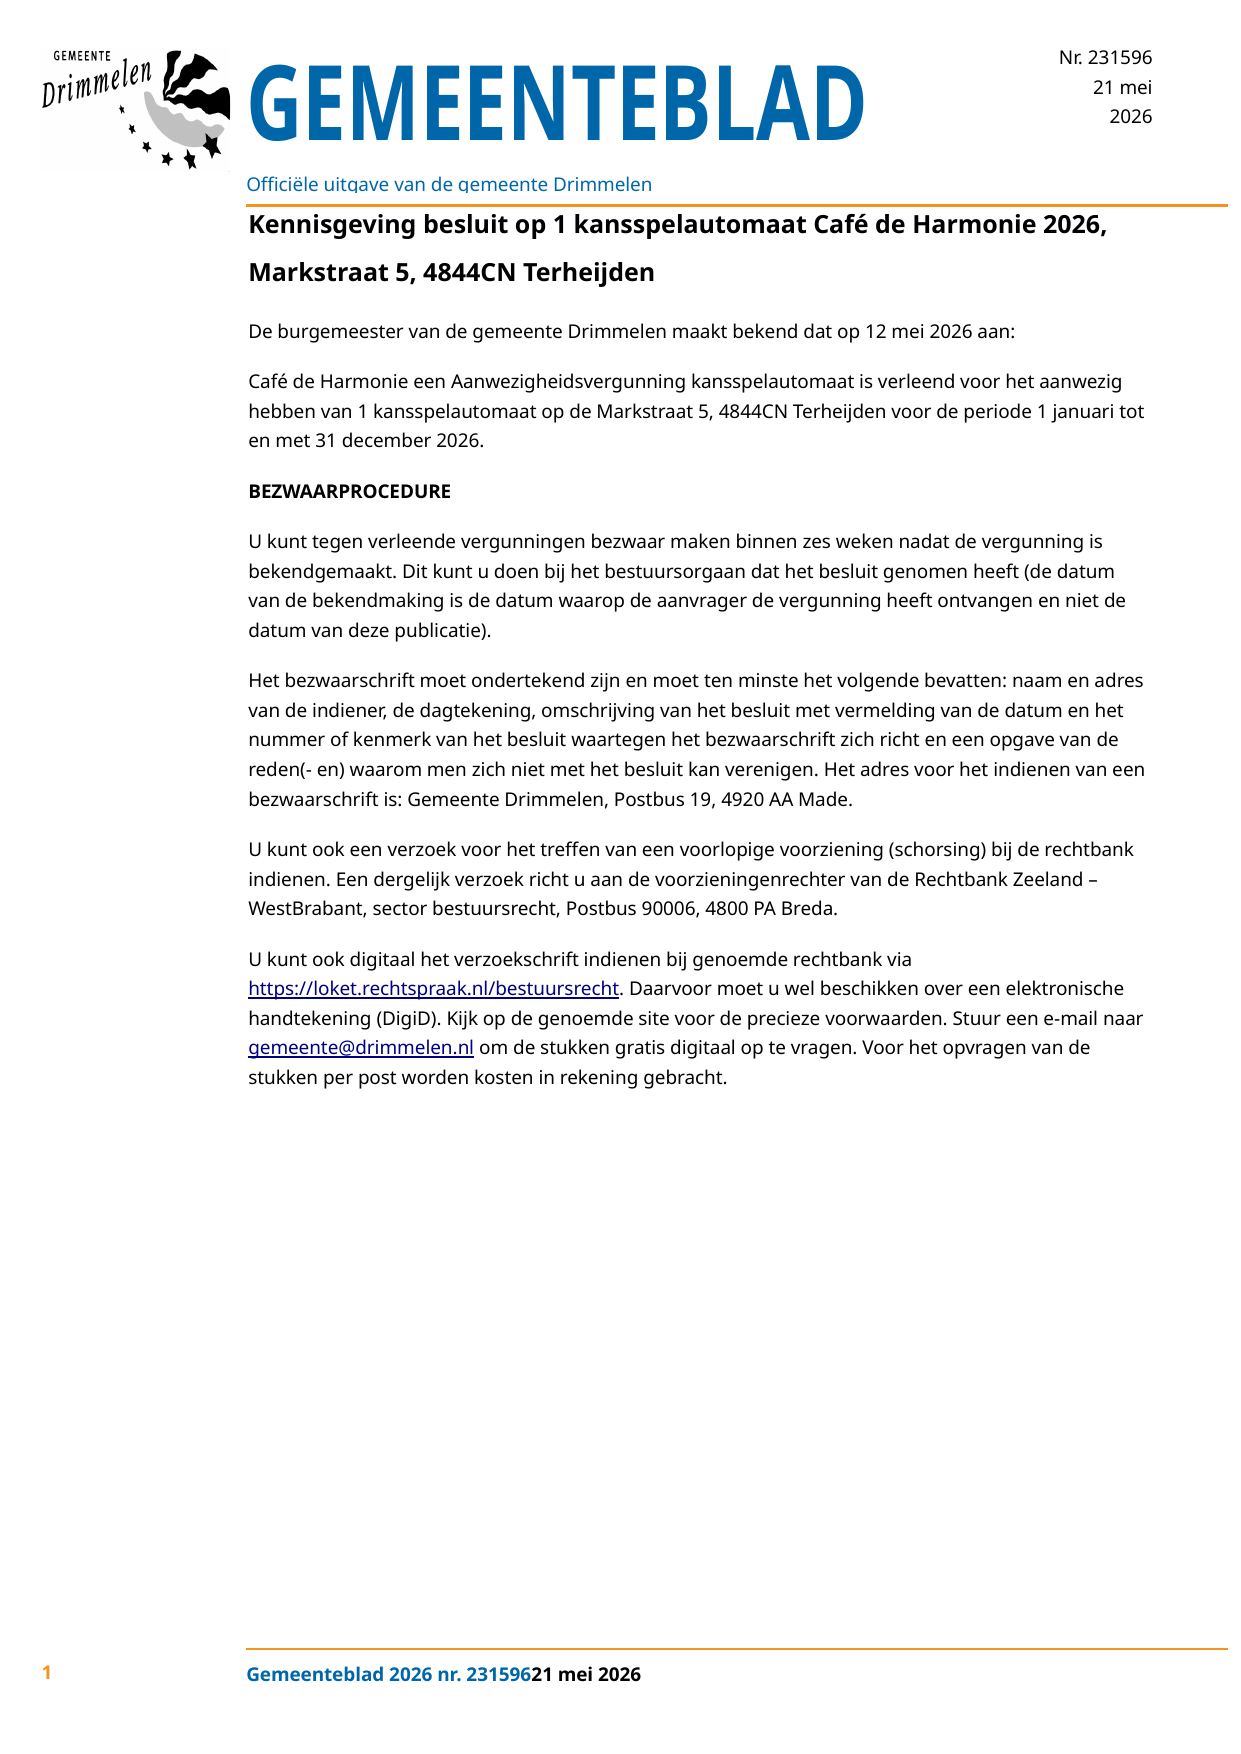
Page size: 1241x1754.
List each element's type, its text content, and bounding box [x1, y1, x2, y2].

text BEZWAARPROCEDURE [248, 478, 1152, 504]
text U kunt ook digitaal het verzoekschrift indienen bij genoemde rechtbank via https://loket.rechtspraak.nl/bestuursrecht. Daarvoor moet u wel beschikken over een elektronische handtekening (DigiD). Kijk op de genoemde site voor de precieze voorwaarden. Stuur een e-mail naar gemeente@drimmelen.nl om de stukken gratis digitaal op te vragen. Voor het opvragen van de stukken per post worden kosten in rekening gebracht. [248, 946, 1152, 1090]
text De burgemeester van de gemeente Drimmelen maakt bekend dat op 12 mei 2026 aan: [248, 318, 1152, 344]
text Het bezwaarschrift moet ondertekend zijn en moet ten minste het volgende bevatten: naam en adres van de indiener, de dagtekening, omschrijving van het besluit met vermelding van de datum en het nummer of kenmerk van het besluit waartegen het bezwaarschrift zich richt en een opgave van de reden(- en) waarom men zich niet met het besluit kan verenigen. Het adres voor het indienen van een bezwaarschrift is: Gemeente Drimmelen, Postbus 19, 4920 AA Made. [248, 667, 1152, 812]
text U kunt ook een verzoek voor het treffen van een voorlopige voorziening (schorsing) bij de rechtbank indienen. Een dergelijk verzoek richt u aan de voorzieningenrechter van de Rechtbank Zeeland – WestBrabant, sector bestuursrecht, Postbus 90006, 4800 PA Breda. [248, 836, 1152, 921]
text Kennisgeving besluit op 1 kansspelautomaat Café de Harmonie 2026, Markstraat 5, 4844CN Terheijden [248, 207, 1152, 288]
text Café de Harmonie een Aanwezigheidsvergunning kansspelautomaat is verleend voor het aanwezig hebben van 1 kansspelautomaat op de Markstraat 5, 4844CN Terheijden voor de periode 1 januari tot en met 31 december 2026. [248, 368, 1152, 453]
text U kunt tegen verleende vergunningen bezwaar maken binnen zes weken nadat de vergunning is bekendgemaakt. Dit kunt u doen bij het bestuursorgaan dat het besluit genomen heeft (de datum van de bekendmaking is de datum waarop de aanvrager de vergunning heeft ontvangen en niet de datum van deze publicatie). [248, 528, 1152, 643]
picture [41, 47, 231, 172]
